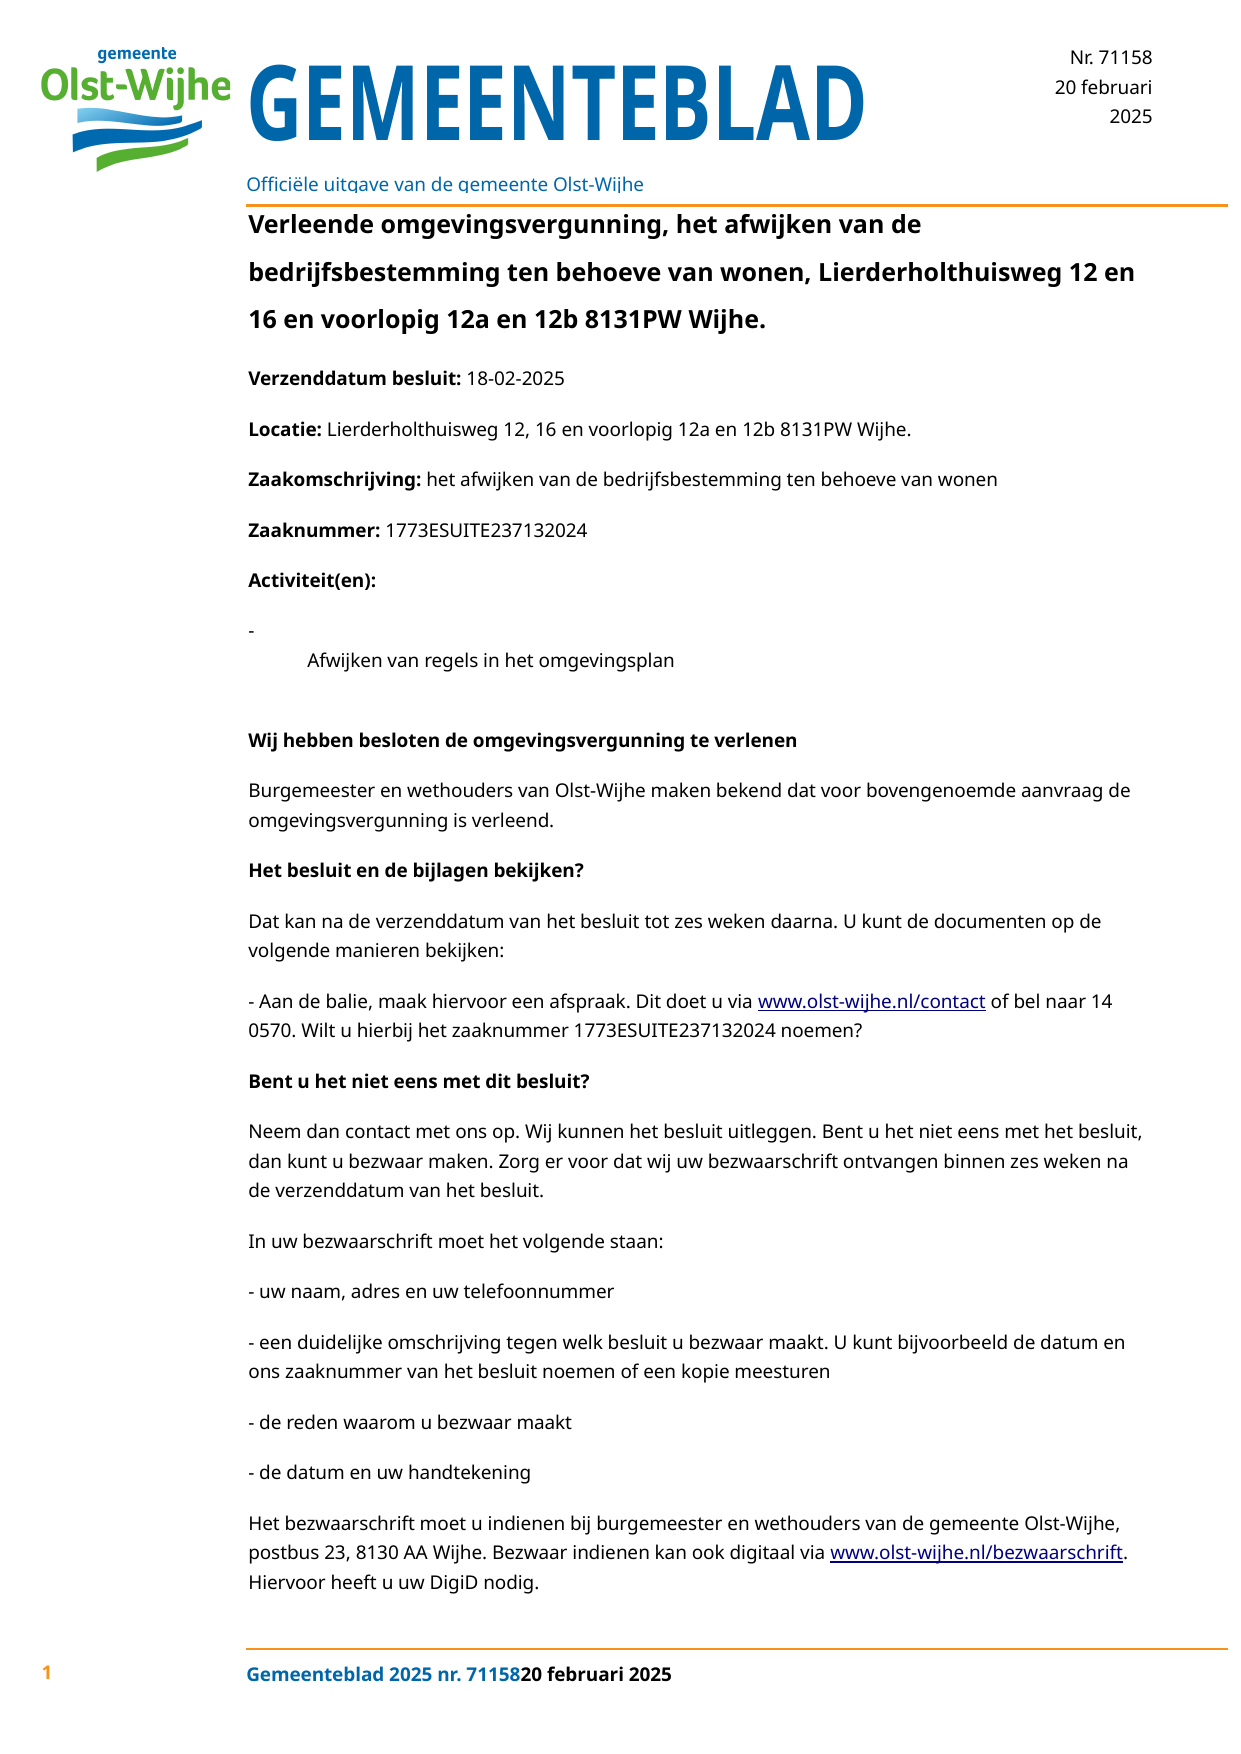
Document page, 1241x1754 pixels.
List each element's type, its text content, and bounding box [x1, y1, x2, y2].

text - Aan de balie, maak hiervoor een afspraak. Dit doet u via www.olst-wijhe.nl/contact of bel naar 14 0570. Wilt u hierbij het zaaknummer 1773ESUITE237132024 noemen? [248, 988, 1152, 1043]
text Het bezwaarschrift moet u indienen bij burgemeester en wethouders van de gemeente Olst-Wijhe, postbus 23, 8130 AA Wijhe. Bezwaar indienen kan ook digitaal via www.olst-wijhe.nl/bezwaarschrift. Hiervoor heeft u uw DigiD nodig. [248, 1510, 1152, 1594]
picture [41, 47, 231, 172]
text Burgemeester en wethouders van Olst-Wijhe maken bekend dat voor bovengenoemde aanvraag de omgevingsvergunning is verleend. [248, 778, 1152, 833]
text Locatie: Lierderholthuisweg 12, 16 en voorlopig 12a en 12b 8131PW Wijhe. [248, 416, 1152, 442]
text Wij hebben besloten de omgevingsvergunning te verlenen [248, 727, 1152, 753]
text - een duidelijke omschrijving tegen welk besluit u bezwaar maakt. U kunt bijvoorbeeld de datum en ons zaaknummer van het besluit noemen of een kopie meesturen [248, 1329, 1152, 1384]
text Activiteit(en): [248, 567, 1152, 593]
text Verleende omgevingsvergunning, het afwijken van de bedrijfsbestemming ten behoeve van wonen, Lierderholthuisweg 12 en 16 en voorlopig 12a en 12b 8131PW Wijhe. [248, 207, 1152, 336]
text Verzenddatum besluit: 18-02-2025 [248, 366, 1152, 391]
list Afwijken van regels in het omgevingsplan [248, 647, 1152, 673]
text Zaakomschrijving: het afwijken van de bedrijfsbestemming ten behoeve van wonen [248, 466, 1152, 492]
text - de reden waarom u bezwaar maakt [248, 1409, 1152, 1434]
text Bent u het niet eens met dit besluit? [248, 1068, 1152, 1094]
text Het besluit en de bijlagen bekijken? [248, 858, 1152, 883]
text Dat kan na de verzenddatum van het besluit tot zes weken daarna. U kunt de documenten op de volgende manieren bekijken: [248, 908, 1152, 963]
text - de datum en uw handtekening [248, 1459, 1152, 1485]
text - uw naam, adres en uw telefoonnummer [248, 1278, 1152, 1304]
text Neem dan contact met ons op. Wij kunnen het besluit uitleggen. Bent u het niet eens met het besluit, dan kunt u bezwaar maken. Zorg er voor dat wij uw bezwaarschrift ontvangen binnen zes weken na de verzenddatum van het besluit. [248, 1118, 1152, 1203]
text Zaaknummer: 1773ESUITE237132024 [248, 517, 1152, 542]
text In uw bezwaarschrift moet het volgende staan: [248, 1228, 1152, 1254]
